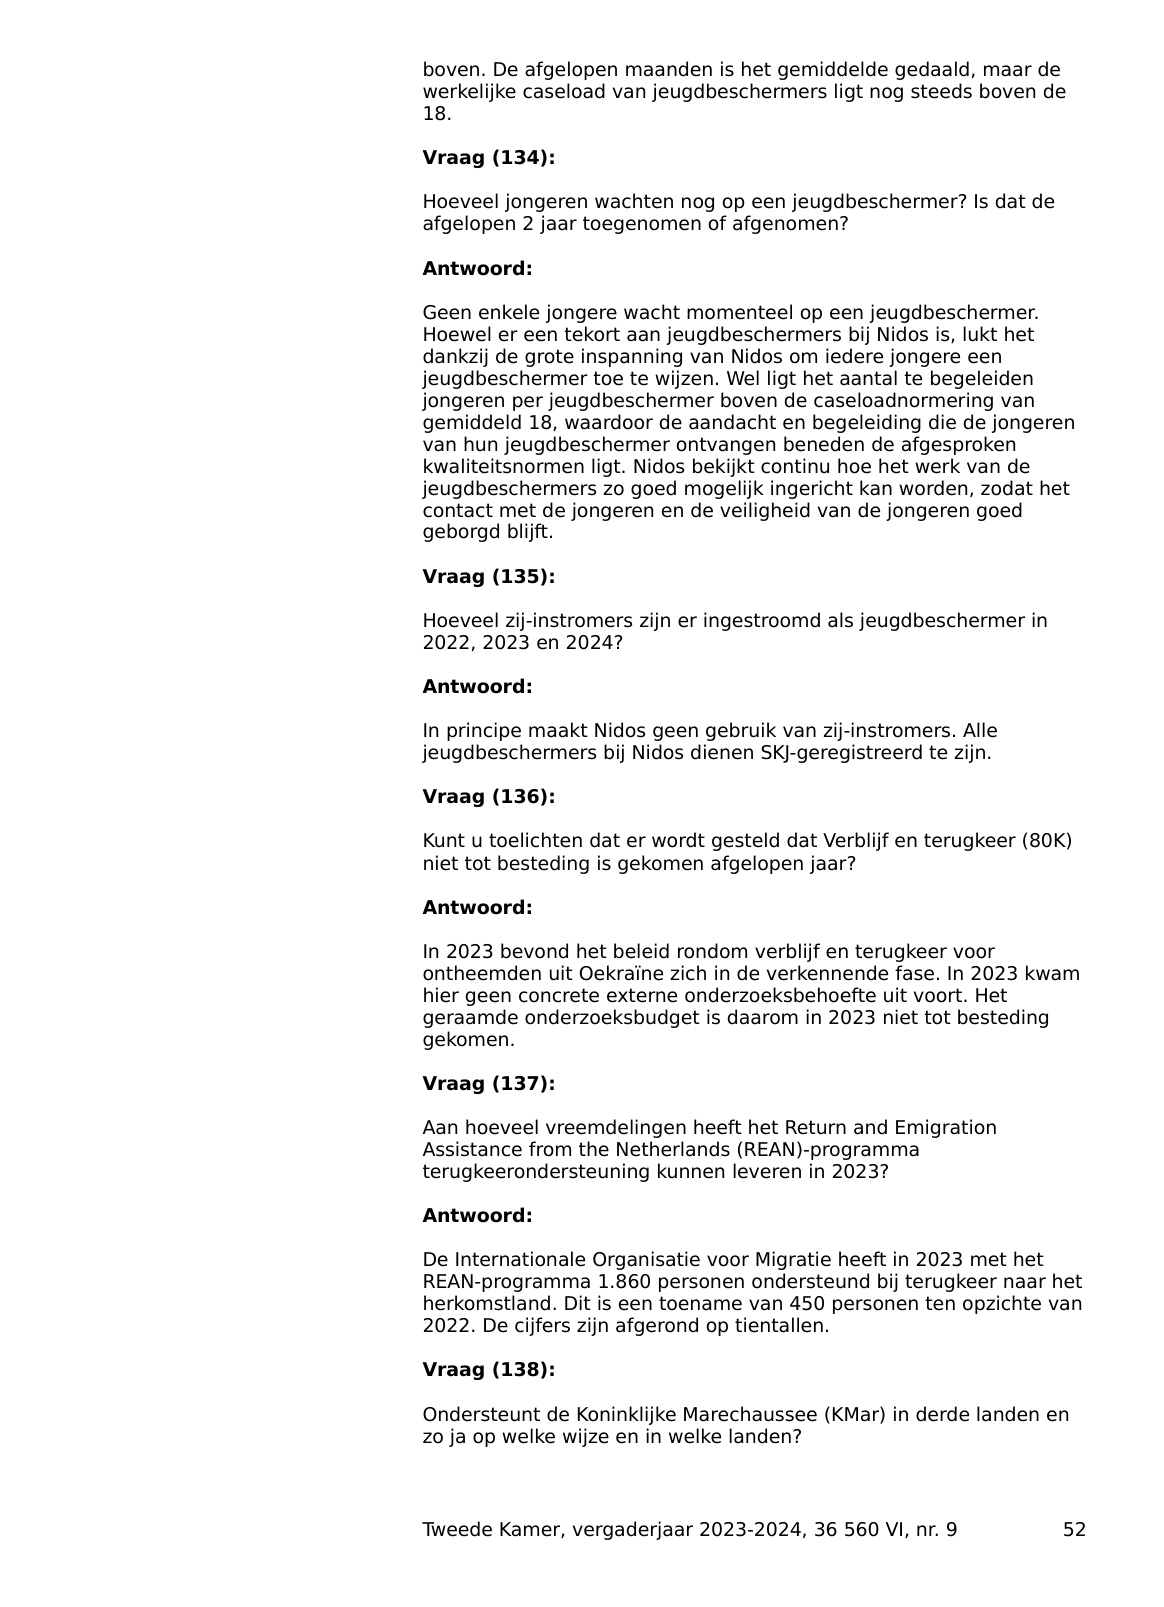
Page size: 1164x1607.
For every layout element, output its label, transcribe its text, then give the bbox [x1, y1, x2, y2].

subtitle Antwoord: [422, 257, 1087, 279]
text Ondersteunt de Koninklijke Marechaussee (KMar) in derde landen en zo ja op welke wijze en in welke landen? [422, 1403, 1087, 1447]
subtitle Vraag (137): [422, 1073, 1087, 1095]
text Hoeveel jongeren wachten nog op een jeugdbeschermer? Is dat de afgelopen 2 jaar toegenomen of afgenomen? [422, 191, 1087, 235]
text Hoeveel zij-instromers zijn er ingestroomd als jeugdbeschermer in 2022, 2023 en 2024? [422, 610, 1087, 654]
text Geen enkele jongere wacht momenteel op een jeugdbeschermer. Hoewel er een tekort aan jeugdbeschermers bij Nidos is, lukt het dankzij de grote inspanning van Nidos om iedere jongere een jeugdbeschermer toe te wijzen. Wel ligt het aantal te begeleiden jongeren per jeugdbeschermer boven de caseloadnormering van gemiddeld 18, waardoor de aandacht en begeleiding die de jongeren van hun jeugdbeschermer ontvangen beneden de afgesproken kwaliteitsnormen ligt. Nidos bekijkt continu hoe het werk van de jeugdbeschermers zo goed mogelijk ingericht kan worden, zodat het contact met de jongeren en de veiligheid van de jongeren goed geborgd blijft. [422, 302, 1087, 543]
subtitle Antwoord: [422, 897, 1087, 918]
subtitle Vraag (136): [422, 786, 1087, 808]
subtitle Vraag (134): [422, 147, 1087, 169]
text In 2023 bevond het beleid rondom verblijf en terugkeer voor ontheemden uit Oekraïne zich in de verkennende fase. In 2023 kwam hier geen concrete externe onderzoeksbehoefte uit voort. Het geraamde onderzoeksbudget is daarom in 2023 niet tot besteding gekomen. [422, 941, 1087, 1051]
text In principe maakt Nidos geen gebruik van zij-instromers. Alle jeugdbeschermers bij Nidos dienen SKJ-geregistreerd te zijn. [422, 720, 1087, 764]
text De Internationale Organisatie voor Migratie heeft in 2023 met het REAN-programma 1.860 personen ondersteund bij terugkeer naar het herkomstland. Dit is een toename van 450 personen ten opzichte van 2022. De cijfers zijn afgerond op tientallen. [422, 1249, 1087, 1337]
subtitle Antwoord: [422, 676, 1087, 698]
text boven. De afgelopen maanden is het gemiddelde gedaald, maar de werkelijke caseload van jeugdbeschermers ligt nog steeds boven de 18. [422, 59, 1087, 125]
text Aan hoeveel vreemdelingen heeft het Return and Emigration Assistance from the Netherlands (REAN)-programma terugkeerondersteuning kunnen leveren in 2023? [422, 1117, 1087, 1183]
subtitle Vraag (138): [422, 1359, 1087, 1381]
subtitle Vraag (135): [422, 566, 1087, 588]
text Kunt u toelichten dat er wordt gesteld dat Verblijf en terugkeer (80K) niet tot besteding is gekomen afgelopen jaar? [422, 830, 1087, 874]
subtitle Antwoord: [422, 1205, 1087, 1227]
